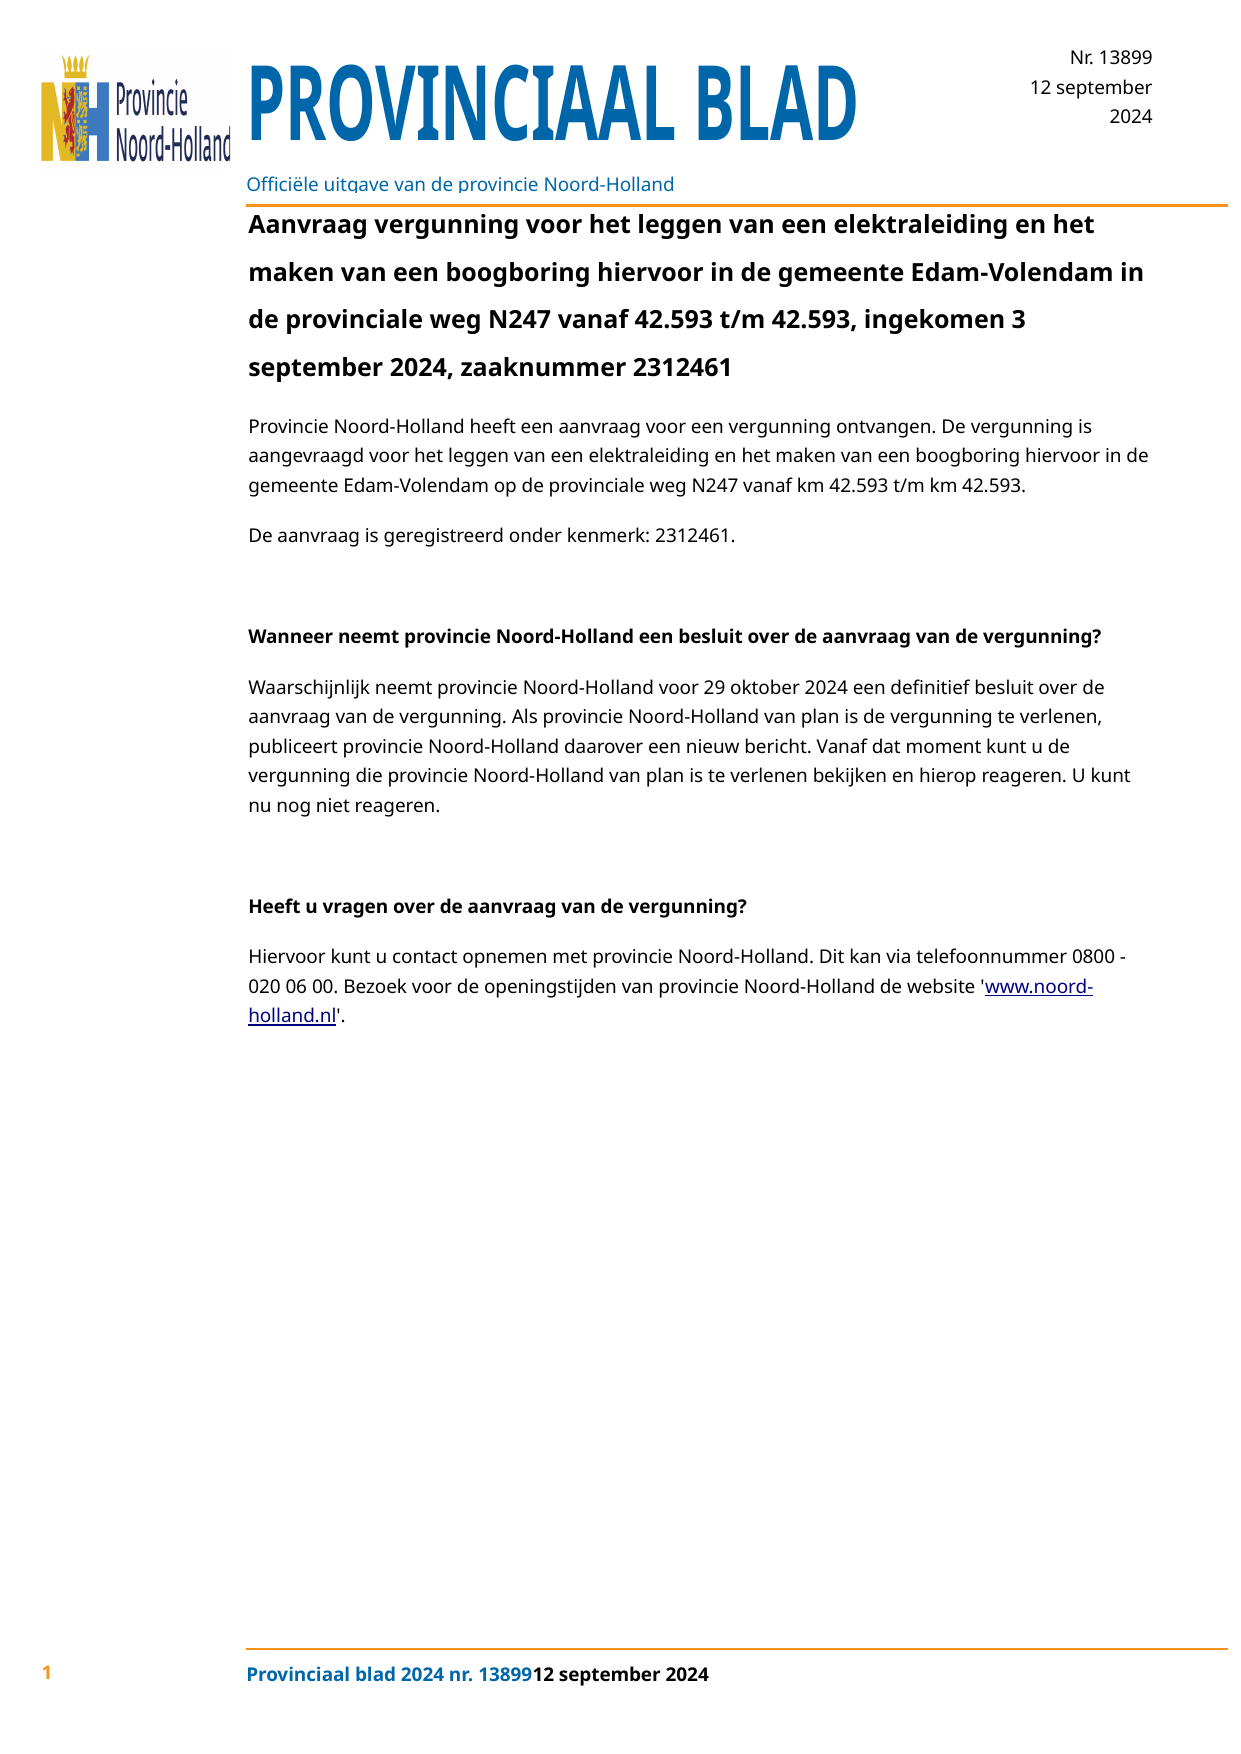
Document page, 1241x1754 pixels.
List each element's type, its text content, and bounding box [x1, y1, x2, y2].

text Provincie Noord-Holland heeft een aanvraag voor een vergunning ontvangen. De vergunning is aangevraagd voor het leggen van een elektraleiding en het maken van een boogboring hiervoor in de gemeente Edam-Volendam op de provinciale weg N247 vanaf km 42.593 t/m km 42.593. [248, 413, 1152, 498]
text Wanneer neemt provincie Noord-Holland een besluit over de aanvraag van de vergunning? [248, 623, 1152, 649]
text Aanvraag vergunning voor het leggen van een elektraleiding en het maken van een boogboring hiervoor in de gemeente Edam-Volendam in de provinciale weg N247 vanaf 42.593 t/m 42.593, ingekomen 3 september 2024, zaaknummer 2312461 [248, 207, 1152, 384]
text De aanvraag is geregistreerd onder kenmerk: 2312461. [248, 523, 1152, 548]
text Waarschijnlijk neemt provincie Noord-Holland voor 29 oktober 2024 een definitief besluit over de aanvraag van de vergunning. Als provincie Noord-Holland van plan is de vergunning te verlenen, publiceert provincie Noord-Holland daarover een nieuw bericht. Vanaf dat moment kunt u de vergunning die provincie Noord-Holland van plan is te verlenen bekijken en hierop reageren. U kunt nu nog niet reageren. [248, 674, 1152, 818]
text Heeft u vragen over de aanvraag van de vergunning? [248, 893, 1152, 919]
picture [41, 47, 231, 172]
text Hiervoor kunt u contact opnemen met provincie Noord-Holland. Dit kan via telefoonnummer 0800 - 020 06 00. Bezoek voor de openingstijden van provincie Noord-Holland de website 'www.noord-holland.nl'. [248, 943, 1152, 1028]
